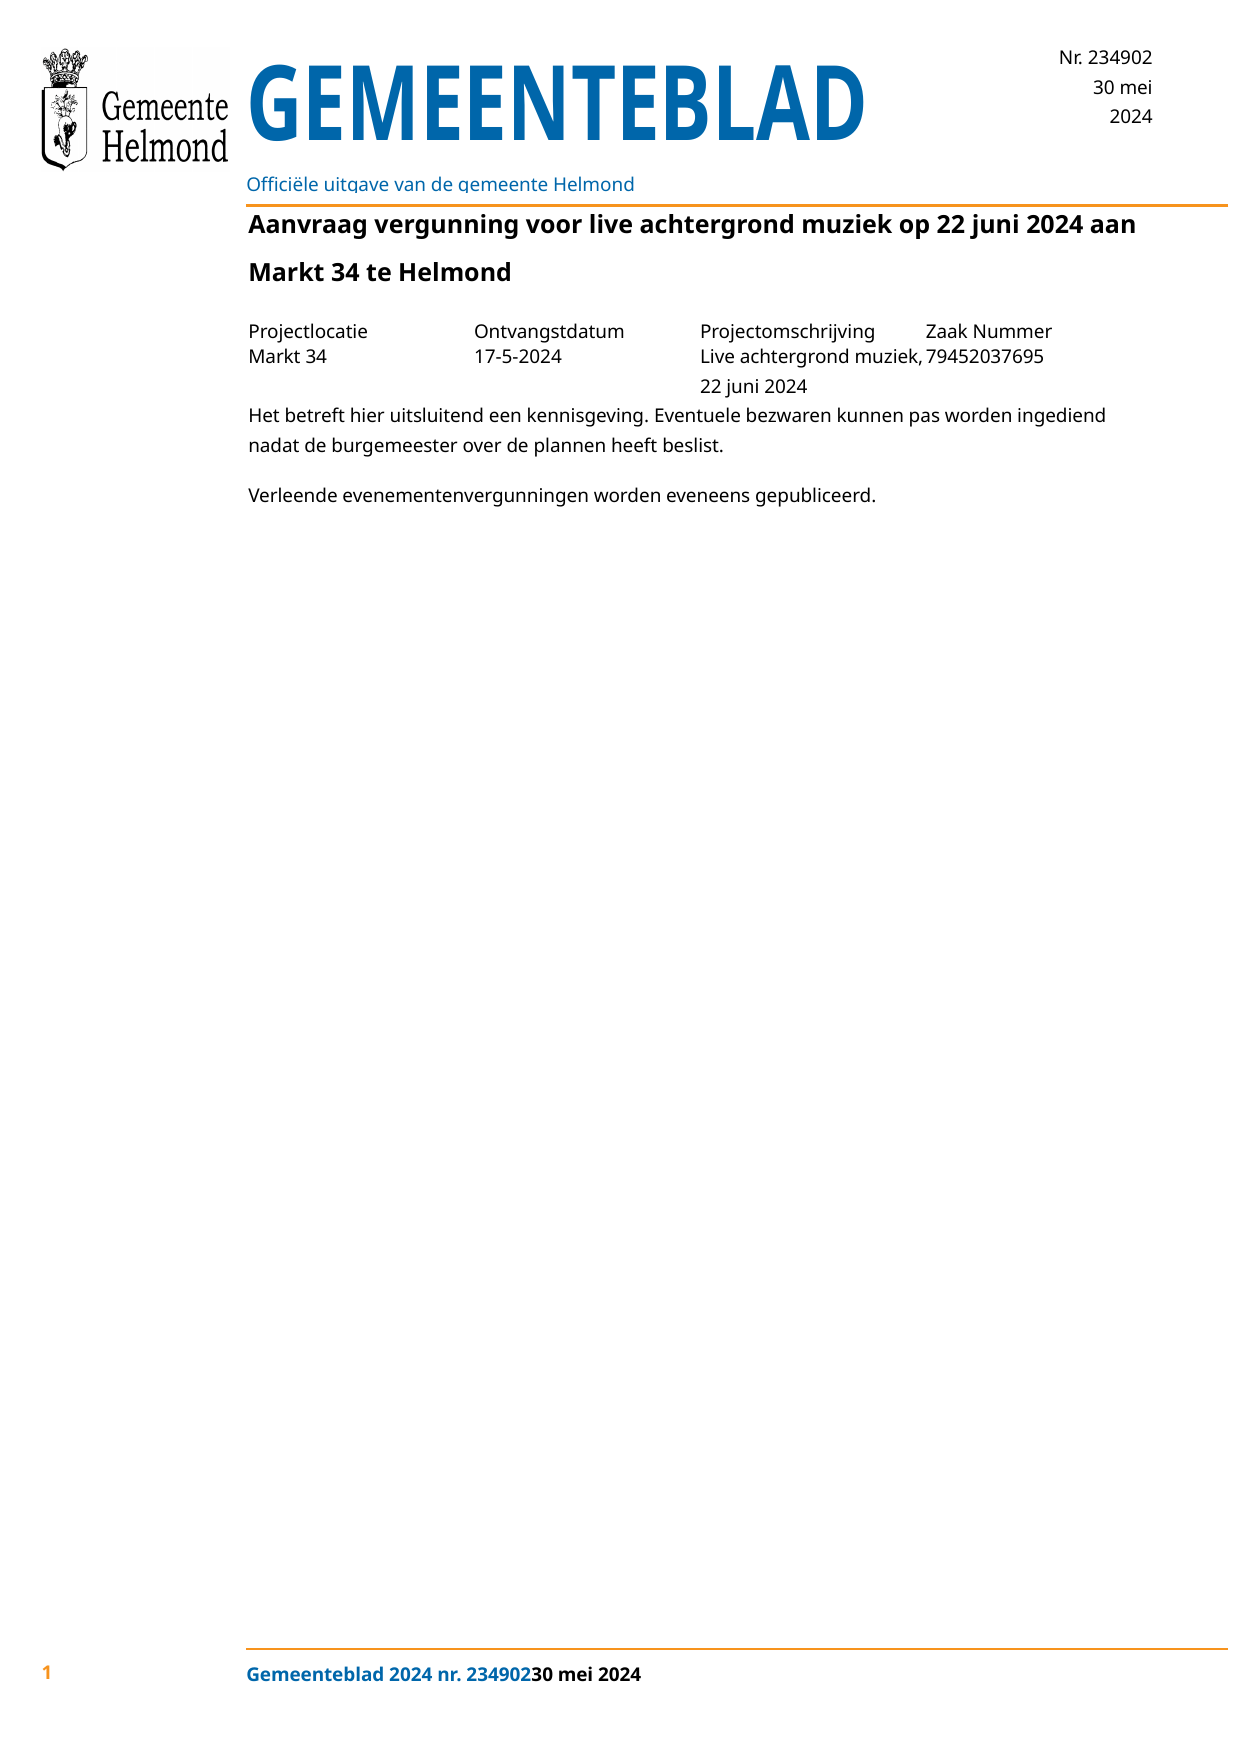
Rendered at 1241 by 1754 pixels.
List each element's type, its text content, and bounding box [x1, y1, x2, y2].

table_header Ontvangstdatum [474, 318, 700, 344]
table_cell 79452037695 [926, 344, 1152, 399]
picture [41, 47, 231, 172]
text Het betreft hier uitsluitend een kennisgeving. Eventuele bezwaren kunnen pas worden ingediend nadat de burgemeester over de plannen heeft beslist. [248, 402, 1152, 458]
table_header Zaak Nummer [926, 318, 1152, 344]
table_cell Live achtergrond muziek, 22 juni 2024 [700, 344, 926, 399]
table_cell Markt 34 [248, 344, 474, 399]
text Aanvraag vergunning voor live achtergrond muziek op 22 juni 2024 aan Markt 34 te Helmond [248, 207, 1152, 288]
table_cell 17-5-2024 [474, 344, 700, 399]
table_header Projectlocatie [248, 318, 474, 344]
text Verleende evenementenvergunningen worden eveneens gepubliceerd. [248, 482, 1152, 508]
table_header Projectomschrijving [700, 318, 926, 344]
